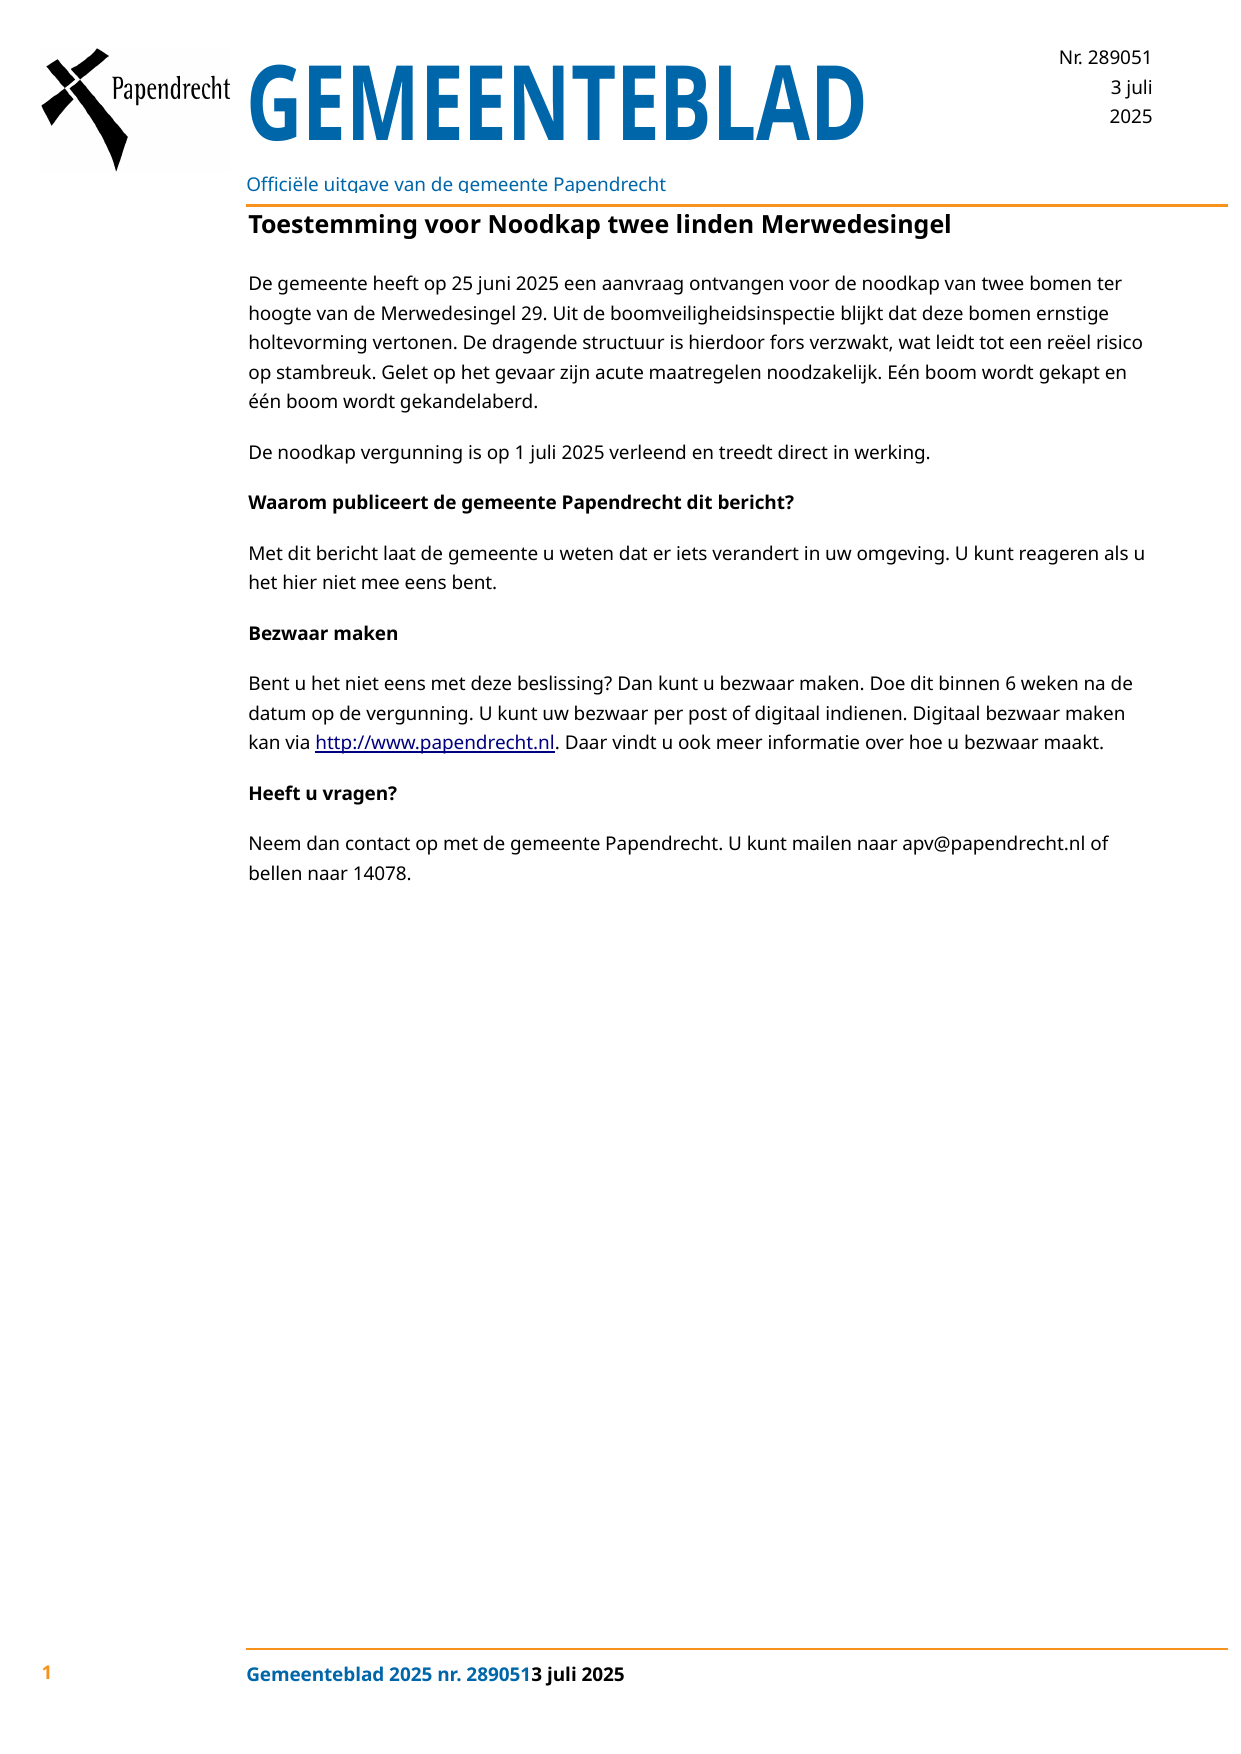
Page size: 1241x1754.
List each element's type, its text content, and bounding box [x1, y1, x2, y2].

text De noodkap vergunning is op 1 juli 2025 verleend en treedt direct in werking. [248, 439, 1152, 465]
text Toestemming voor Noodkap twee linden Merwedesingel [248, 207, 1152, 241]
text Waarom publiceert de gemeente Papendrecht dit bericht? [248, 489, 1152, 515]
text Bent u het niet eens met deze beslissing? Dan kunt u bezwaar maken. Doe dit binnen 6 weken na de datum op de vergunning. U kunt uw bezwaar per post of digitaal indienen. Digitaal bezwaar maken kan via http://www.papendrecht.nl. Daar vindt u ook meer informatie over hoe u bezwaar maakt. [248, 670, 1152, 755]
picture [41, 47, 231, 172]
text Met dit bericht laat de gemeente u weten dat er iets verandert in uw omgeving. U kunt reageren als u het hier niet mee eens bent. [248, 540, 1152, 595]
text De gemeente heeft op 25 juni 2025 een aanvraag ontvangen voor de noodkap van twee bomen ter hoogte van de Merwedesingel 29. Uit de boomveiligheidsinspectie blijkt dat deze bomen ernstige holtevorming vertonen. De dragende structuur is hierdoor fors verzwakt, wat leidt tot een reëel risico op stambreuk. Gelet op het gevaar zijn acute maatregelen noodzakelijk. Eén boom wordt gekapt en één boom wordt gekandelaberd. [248, 270, 1152, 414]
text Bezwaar maken [248, 620, 1152, 646]
text Neem dan contact op met de gemeente Papendrecht. U kunt mailen naar apv@papendrecht.nl of bellen naar 14078. [248, 830, 1152, 886]
text Heeft u vragen? [248, 780, 1152, 806]
